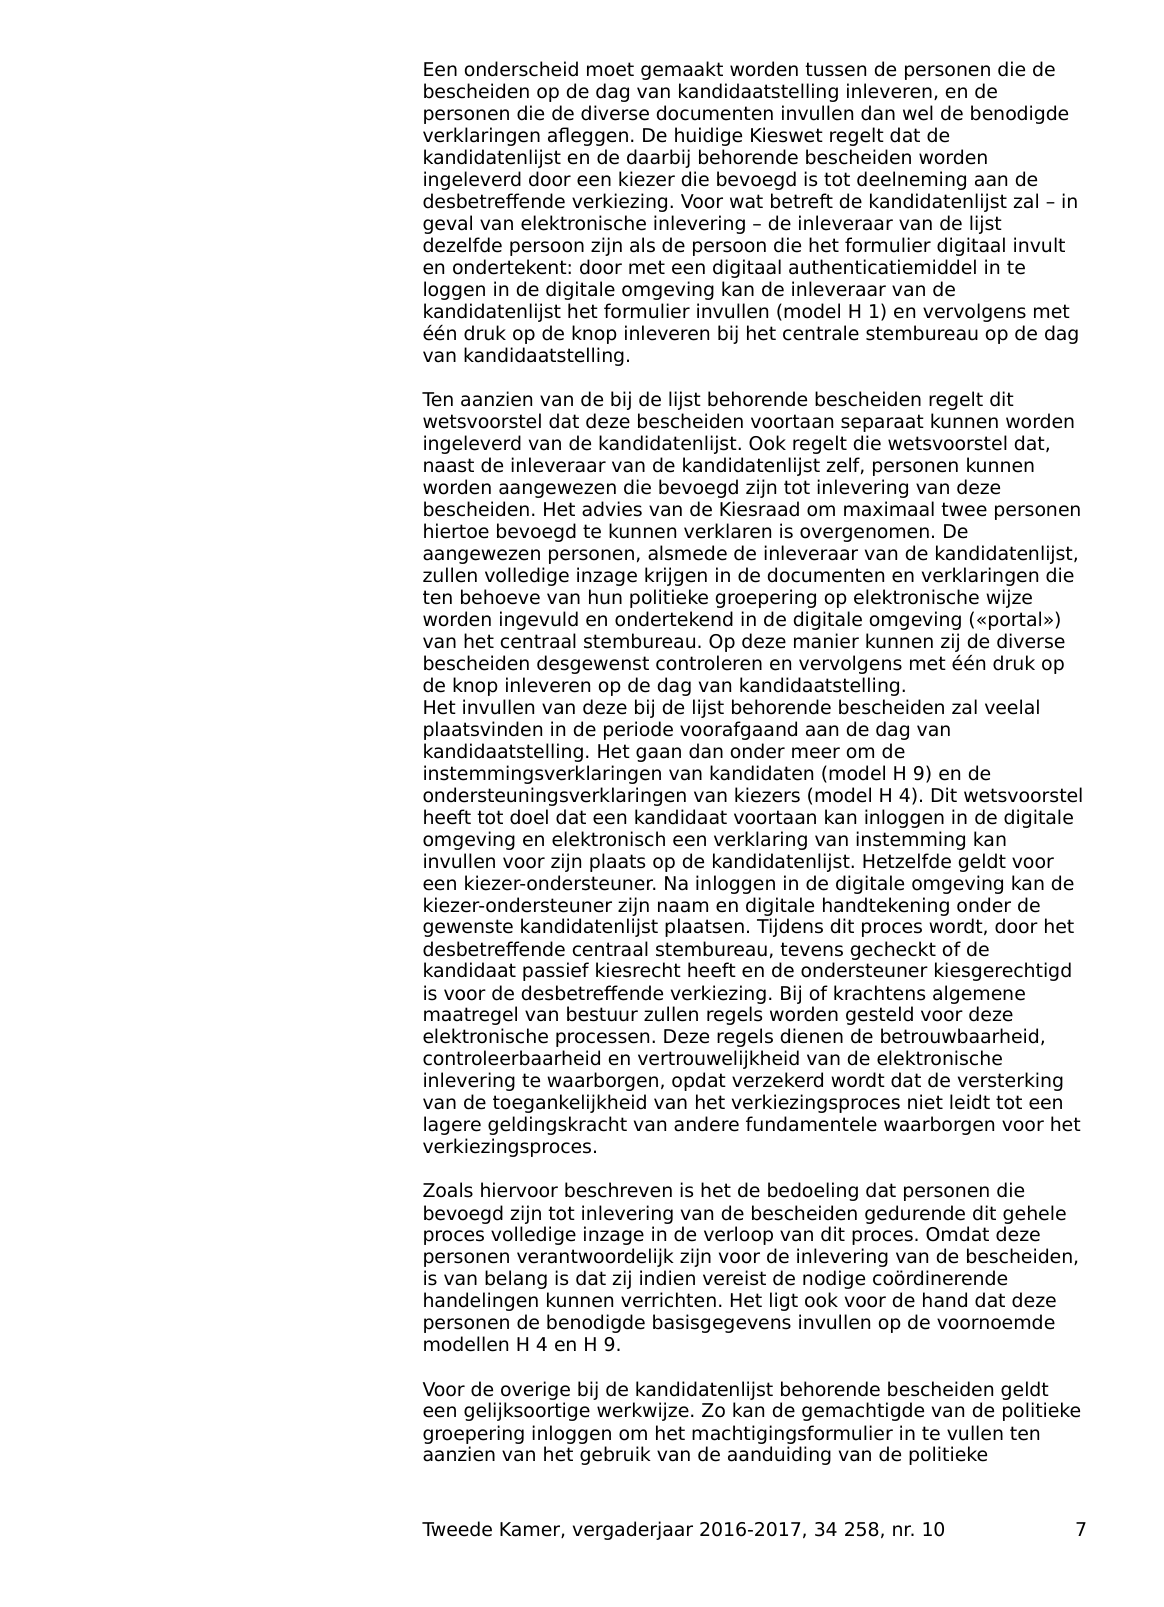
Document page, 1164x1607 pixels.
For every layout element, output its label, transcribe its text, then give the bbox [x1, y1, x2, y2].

text Ten aanzien van de bij de lijst behorende bescheiden regelt dit wetsvoorstel dat deze bescheiden voortaan separaat kunnen worden ingeleverd van de kandidatenlijst. Ook regelt die wetsvoorstel dat, naast de inleveraar van de kandidatenlijst zelf, personen kunnen worden aangewezen die bevoegd zijn tot inlevering van deze bescheiden. Het advies van de Kiesraad om maximaal twee personen hiertoe bevoegd te kunnen verklaren is overgenomen. De aangewezen personen, alsmede de inleveraar van de kandidatenlijst, zullen volledige inzage krijgen in de documenten en verklaringen die ten behoeve van hun politieke groepering op elektronische wijze worden ingevuld en ondertekend in de digitale omgeving («portal») van het centraal stembureau. Op deze manier kunnen zij de diverse bescheiden desgewenst controleren en vervolgens met één druk op de knop inleveren op de dag van kandidaatstelling. [422, 389, 1087, 697]
text Een onderscheid moet gemaakt worden tussen de personen die de bescheiden op de dag van kandidaatstelling inleveren, en de personen die de diverse documenten invullen dan wel de benodigde verklaringen afleggen. De huidige Kieswet regelt dat de kandidatenlijst en de daarbij behorende bescheiden worden ingeleverd door een kiezer die bevoegd is tot deelneming aan de desbetreffende verkiezing. Voor wat betreft de kandidatenlijst zal – in geval van elektronische inlevering – de inleveraar van de lijst dezelfde persoon zijn als de persoon die het formulier digitaal invult en ondertekent: door met een digitaal authenticatiemiddel in te loggen in de digitale omgeving kan de inleveraar van de kandidatenlijst het formulier invullen (model H 1) en vervolgens met één druk op de knop inleveren bij het centrale stembureau op de dag van kandidaatstelling. [422, 59, 1087, 367]
text Zoals hiervoor beschreven is het de bedoeling dat personen die bevoegd zijn tot inlevering van de bescheiden gedurende dit gehele proces volledige inzage in de verloop van dit proces. Omdat deze personen verantwoordelijk zijn voor de inlevering van de bescheiden, is van belang is dat zij indien vereist de nodige coördinerende handelingen kunnen verrichten. Het ligt ook voor de hand dat deze personen de benodigde basisgegevens invullen op de voornoemde modellen H 4 en H 9. [422, 1180, 1087, 1356]
text Voor de overige bij de kandidatenlijst behorende bescheiden geldt een gelijksoortige werkwijze. Zo kan de gemachtigde van de politieke groepering inloggen om het machtigingsformulier in te vullen ten aanzien van het gebruik van de aanduiding van de politieke [422, 1378, 1087, 1466]
text Het invullen van deze bij de lijst behorende bescheiden zal veelal plaatsvinden in de periode voorafgaand aan de dag van kandidaatstelling. Het gaan dan onder meer om de instemmingsverklaringen van kandidaten (model H 9) en de ondersteuningsverklaringen van kiezers (model H 4). Dit wetsvoorstel heeft tot doel dat een kandidaat voortaan kan inloggen in de digitale omgeving en elektronisch een verklaring van instemming kan invullen voor zijn plaats op de kandidatenlijst. Hetzelfde geldt voor een kiezer-ondersteuner. Na inloggen in de digitale omgeving kan de kiezer-ondersteuner zijn naam en digitale handtekening onder de gewenste kandidatenlijst plaatsen. Tijdens dit proces wordt, door het desbetreffende centraal stembureau, tevens gecheckt of de kandidaat passief kiesrecht heeft en de ondersteuner kiesgerechtigd is voor de desbetreffende verkiezing. Bij of krachtens algemene maatregel van bestuur zullen regels worden gesteld voor deze elektronische processen. Deze regels dienen de betrouwbaarheid, controleerbaarheid en vertrouwelijkheid van de elektronische inlevering te waarborgen, opdat verzekerd wordt dat de versterking van de toegankelijkheid van het verkiezingsproces niet leidt tot een lagere geldingskracht van andere fundamentele waarborgen voor het verkiezingsproces. [422, 697, 1087, 1158]
